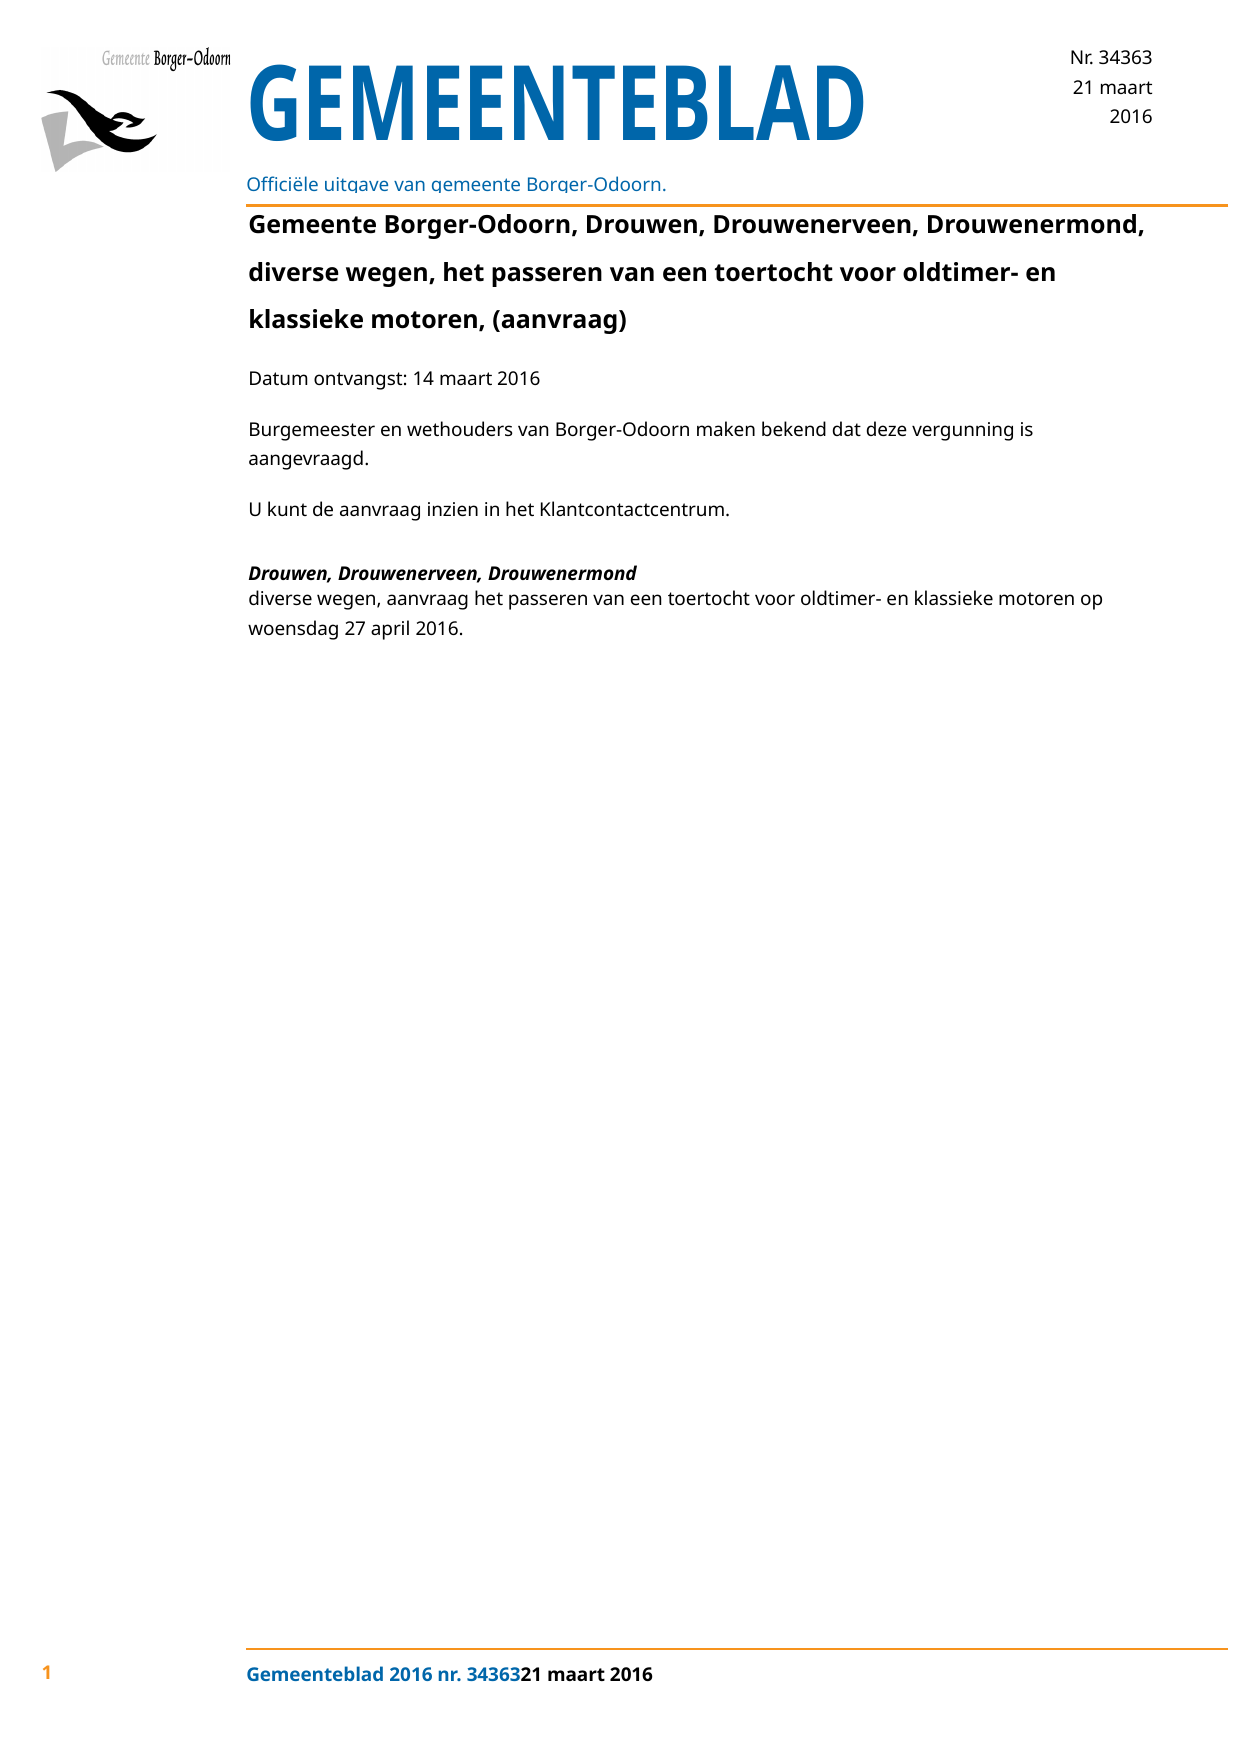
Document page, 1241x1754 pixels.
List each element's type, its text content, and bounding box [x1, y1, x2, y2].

text Gemeente Borger-Odoorn, Drouwen, Drouwenerveen, Drouwenermond, diverse wegen, het passeren van een toertocht voor oldtimer- en klassieke motoren, (aanvraag) [248, 207, 1152, 336]
picture [41, 47, 231, 172]
text Datum ontvangst: 14 maart 2016 [248, 366, 1152, 391]
text Drouwen, Drouwenerveen, Drouwenermond [248, 560, 1152, 586]
text U kunt de aanvraag inzien in het Klantcontactcentrum. [248, 496, 1152, 522]
text diverse wegen, aanvraag het passeren van een toertocht voor oldtimer- en klassieke motoren op woensdag 27 april 2016. [248, 586, 1152, 641]
text Burgemeester en wethouders van Borger-Odoorn maken bekend dat deze vergunning is aangevraagd. [248, 416, 1152, 471]
